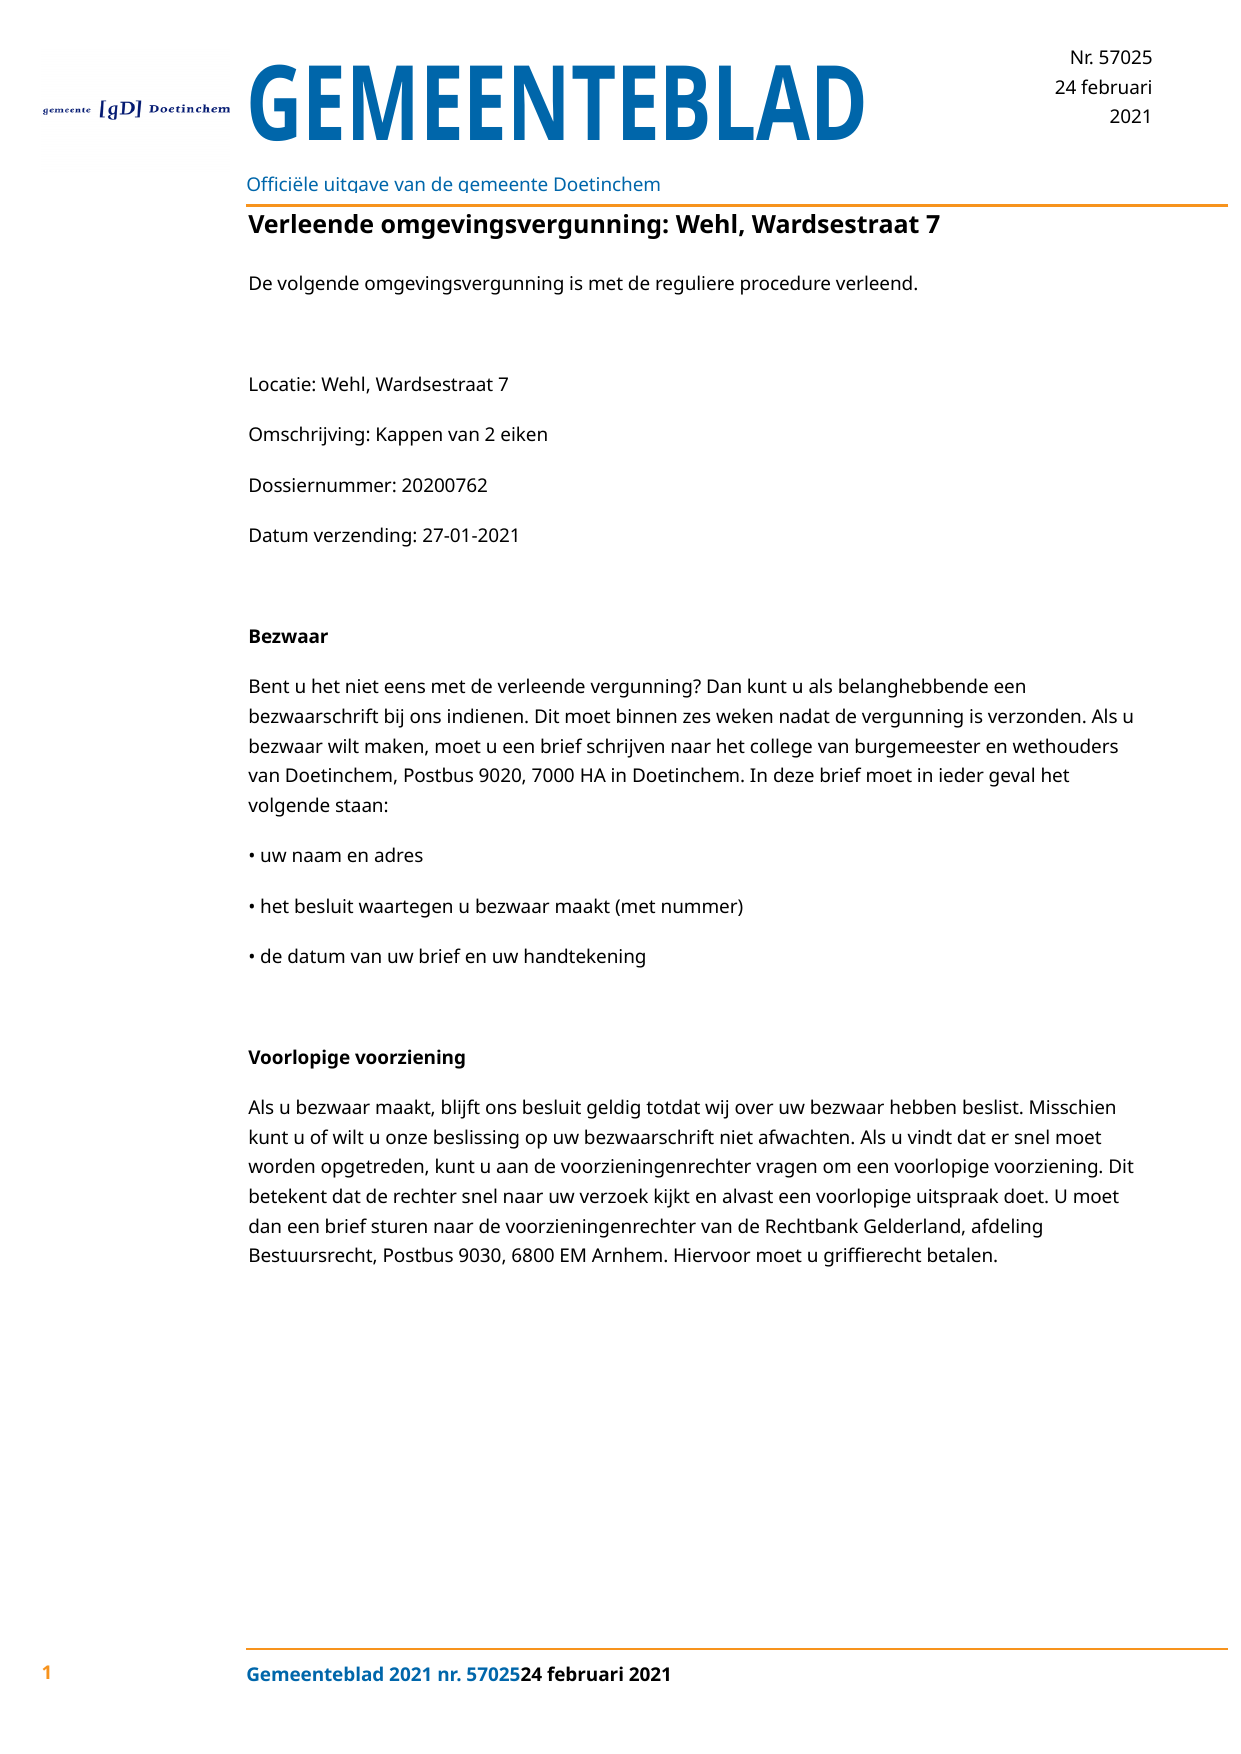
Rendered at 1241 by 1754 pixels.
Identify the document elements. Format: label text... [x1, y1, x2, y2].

text • de datum van uw brief en uw handtekening [248, 943, 1152, 969]
text Bent u het niet eens met de verleende vergunning? Dan kunt u als belanghebbende een bezwaarschrift bij ons indienen. Dit moet binnen zes weken nadat de vergunning is verzonden. Als u bezwaar wilt maken, moet u een brief schrijven naar het college van burgemeester en wethouders van Doetinchem, Postbus 9020, 7000 HA in Doetinchem. In deze brief moet in ieder geval het volgende staan: [248, 674, 1152, 818]
text De volgende omgevingsvergunning is met de reguliere procedure verleend. [248, 270, 1152, 296]
text Bezwaar [248, 623, 1152, 649]
text Dossiernummer: 20200762 [248, 472, 1152, 498]
text Omschrijving: Kappen van 2 eiken [248, 422, 1152, 447]
text • het besluit waartegen u bezwaar maakt (met nummer) [248, 893, 1152, 918]
picture [41, 47, 231, 172]
text Als u bezwaar maakt, blijft ons besluit geldig totdat wij over uw bezwaar hebben beslist. Misschien kunt u of wilt u onze beslissing op uw bezwaarschrift niet afwachten. Als u vindt dat er snel moet worden opgetreden, kunt u aan de voorzieningenrechter vragen om een voorlopige voorziening. Dit betekent dat de rechter snel naar uw verzoek kijkt en alvast een voorlopige uitspraak doet. U moet dan een brief sturen naar de voorzieningenrechter van de Rechtbank Gelderland, afdeling Bestuursrecht, Postbus 9030, 6800 EM Arnhem. Hiervoor moet u griffierecht betalen. [248, 1094, 1152, 1268]
text Locatie: Wehl, Wardsestraat 7 [248, 371, 1152, 397]
text Voorlopige voorziening [248, 1044, 1152, 1070]
text Datum verzending: 27-01-2021 [248, 522, 1152, 548]
text Verleende omgevingsvergunning: Wehl, Wardsestraat 7 [248, 207, 1152, 241]
text • uw naam en adres [248, 842, 1152, 868]
